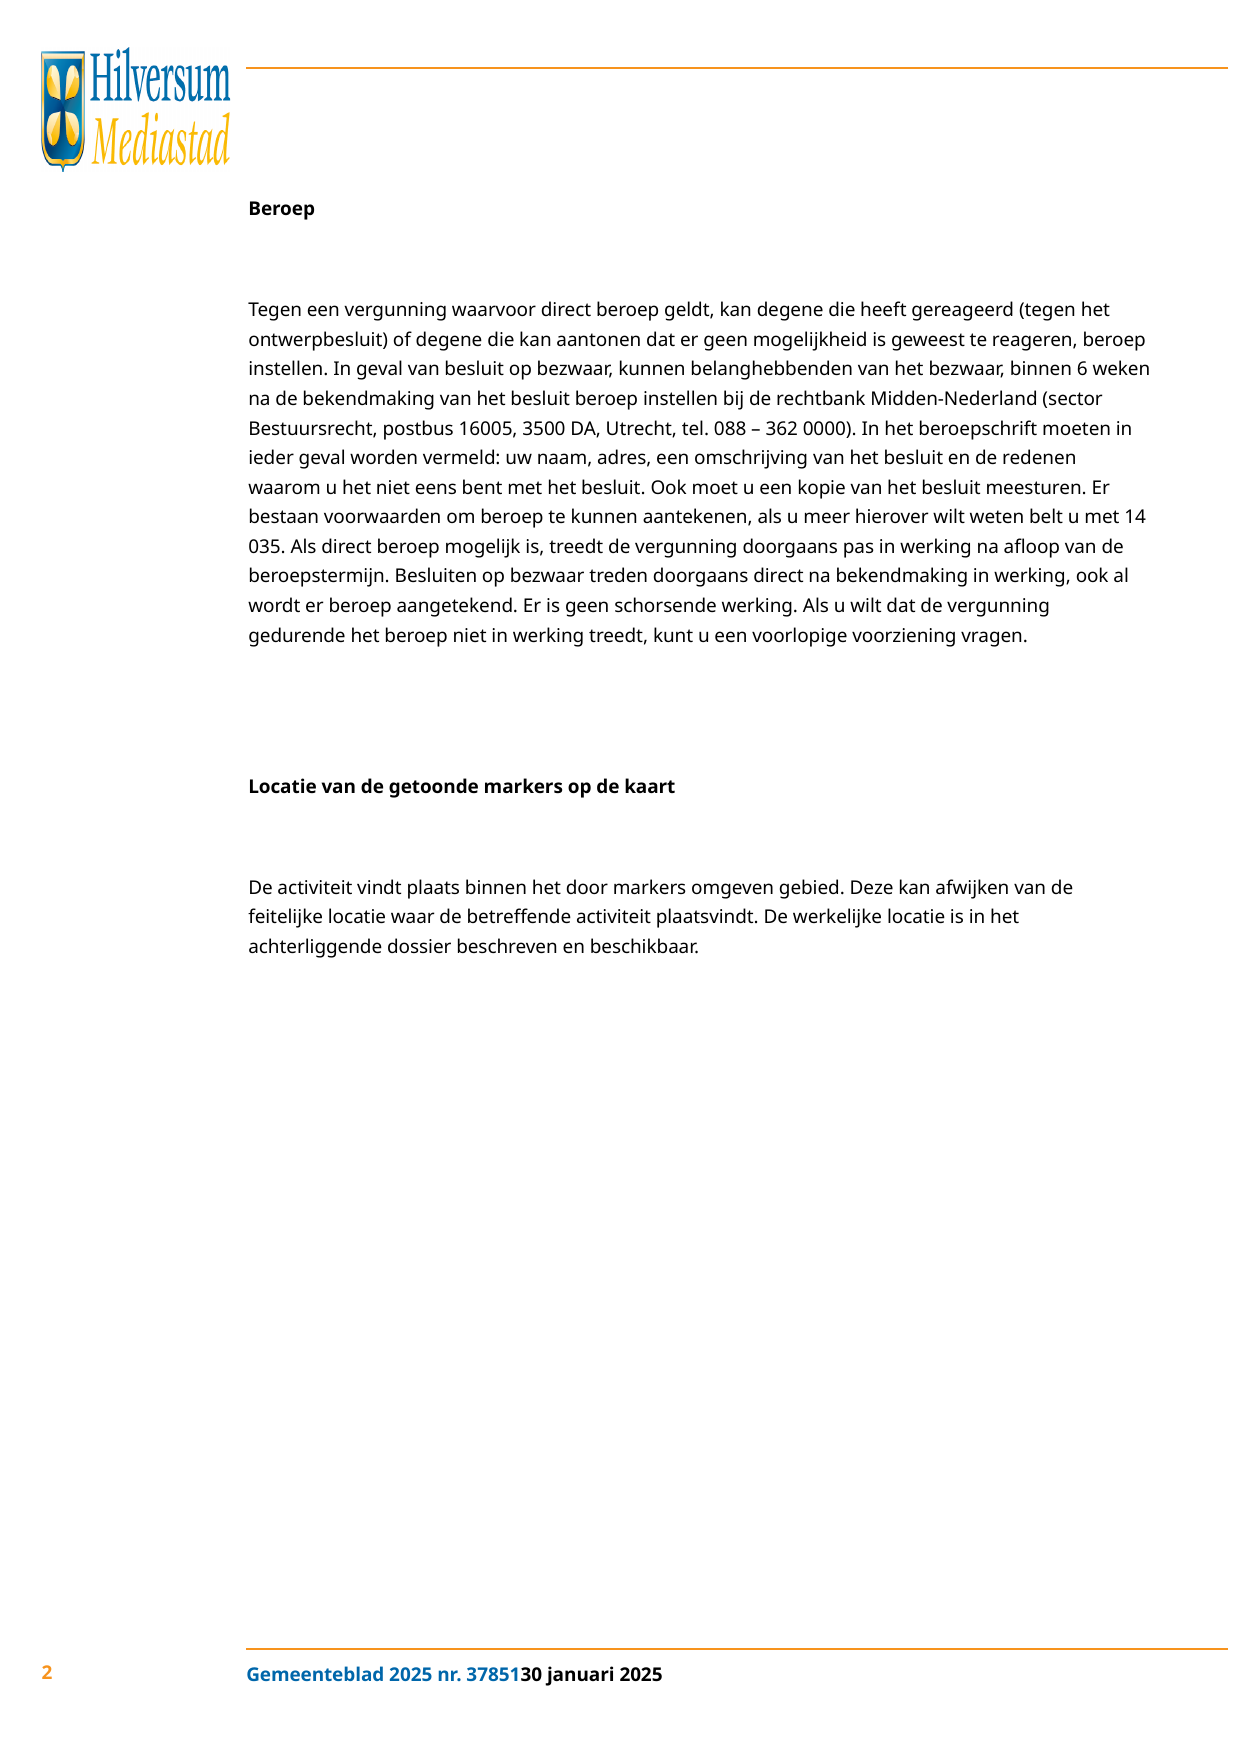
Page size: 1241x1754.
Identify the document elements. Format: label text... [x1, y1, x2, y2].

text Locatie van de getoonde markers op de kaart [248, 773, 1152, 799]
text Beroep [248, 196, 1152, 221]
text De activiteit vindt plaats binnen het door markers omgeven gebied. Deze kan afwijken van de feitelijke locatie waar de betreffende activiteit plaatsvindt. De werkelijke locatie is in het achterliggende dossier beschreven en beschikbaar. [248, 874, 1152, 959]
picture [41, 47, 231, 172]
text Tegen een vergunning waarvoor direct beroep geldt, kan degene die heeft gereageerd (tegen het ontwerpbesluit) of degene die kan aantonen dat er geen mogelijkheid is geweest te reageren, beroep instellen. In geval van besluit op bezwaar, kunnen belanghebbenden van het bezwaar, binnen 6 weken na de bekendmaking van het besluit beroep instellen bij de rechtbank Midden-Nederland (sector Bestuursrecht, postbus 16005, 3500 DA, Utrecht, tel. 088 – 362 0000). In het beroepschrift moeten in ieder geval worden vermeld: uw naam, adres, een omschrijving van het besluit en de redenen waarom u het niet eens bent met het besluit. Ook moet u een kopie van het besluit meesturen. Er bestaan voorwaarden om beroep te kunnen aantekenen, als u meer hierover wilt weten belt u met 14 035. Als direct beroep mogelijk is, treedt de vergunning doorgaans pas in werking na afloop van de beroepstermijn. Besluiten op bezwaar treden doorgaans direct na bekendmaking in werking, ook al wordt er beroep aangetekend. Er is geen schorsende werking. Als u wilt dat de vergunning gedurende het beroep niet in werking treedt, kunt u een voorlopige voorziening vragen. [248, 296, 1152, 648]
